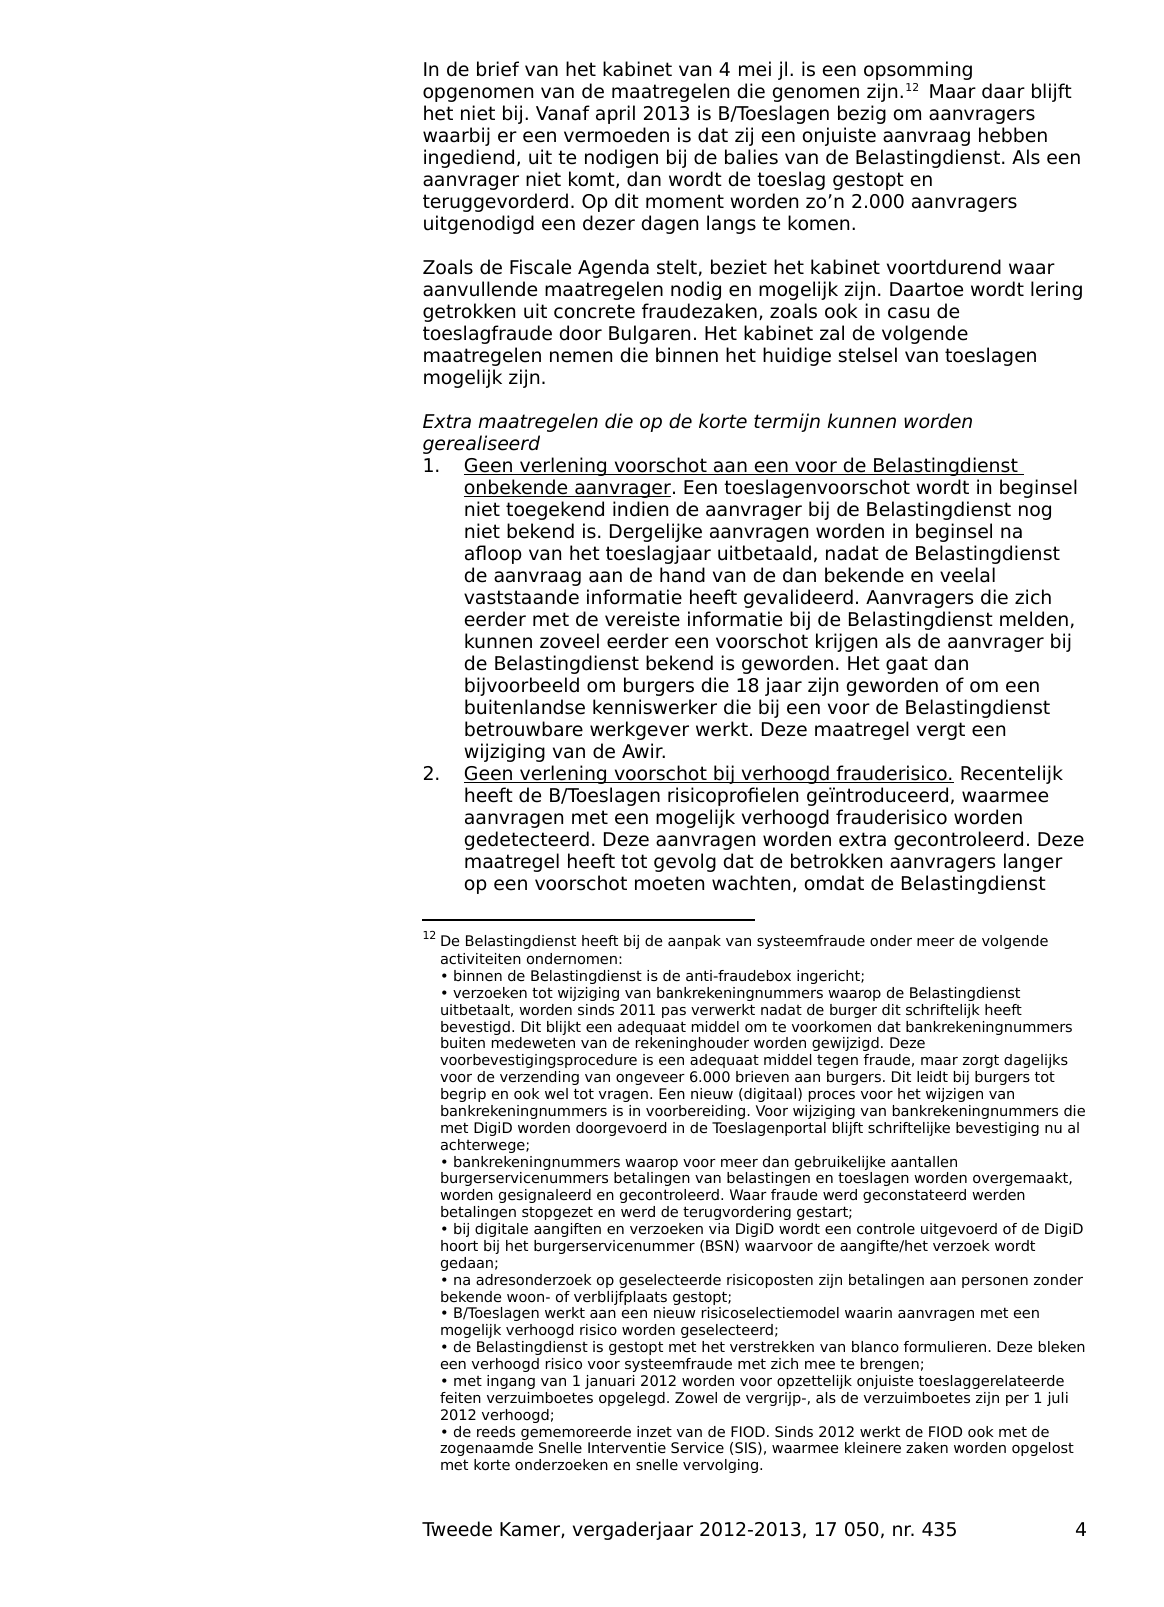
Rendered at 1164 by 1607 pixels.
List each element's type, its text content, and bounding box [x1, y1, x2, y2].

text • de Belastingdienst is gestopt met het verstrekken van blanco formulieren. Deze bleken een verhoogd risico voor systeemfraude met zich mee te brengen; [440, 1339, 1087, 1373]
text • bankrekeningnummers waarop voor meer dan gebruikelijke aantallen burgerservicenummers betalingen van belastingen en toeslagen worden overgemaakt, worden gesignaleerd en gecontroleerd. Waar fraude werd geconstateerd werden betalingen stopgezet en werd de terugvordering gestart; [440, 1154, 1087, 1221]
text De Belastingdienst heeft bij de aanpak van systeemfraude onder meer de volgende activiteiten ondernomen: [422, 929, 1087, 968]
text • met ingang van 1 januari 2012 worden voor opzettelijk onjuiste toeslaggerelateerde feiten verzuimboetes opgelegd. Zowel de vergrijp-, als de verzuimboetes zijn per 1 juli 2012 verhoogd; [440, 1373, 1087, 1424]
text • na adresonderzoek op geselecteerde risicoposten zijn betalingen aan personen zonder bekende woon- of verblijfplaats gestopt; [440, 1272, 1087, 1306]
text • de reeds gememoreerde inzet van de FIOD. Sinds 2012 werkt de FIOD ook met de zogenaamde Snelle Interventie Service (SIS), waarmee kleinere zaken worden opgelost met korte onderzoeken en snelle vervolging. [440, 1424, 1087, 1474]
text • binnen de Belastingdienst is de anti-fraudebox ingericht; [440, 968, 1087, 985]
subtitle Extra maatregelen die op de korte termijn kunnen worden gerealiseerd [422, 411, 1087, 455]
text Zoals de Fiscale Agenda stelt, beziet het kabinet voortdurend waar aanvullende maatregelen nodig en mogelijk zijn. Daartoe wordt lering getrokken uit concrete fraudezaken, zoals ook in casu de toeslagfraude door Bulgaren. Het kabinet zal de volgende maatregelen nemen die binnen het huidige stelsel van toeslagen mogelijk zijn. [422, 257, 1087, 389]
text In de brief van het kabinet van 4 mei jl. is een opsomming opgenomen van de maatregelen die genomen zijn. Maar daar blijft het niet bij. Vanaf april 2013 is B/Toeslagen bezig om aanvragers waarbij er een vermoeden is dat zij een onjuiste aanvraag hebben ingediend, uit te nodigen bij de balies van de Belastingdienst. Als een aanvrager niet komt, dan wordt de toeslag gestopt en teruggevorderd. Op dit moment worden zo’n 2.000 aanvragers uitgenodigd een dezer dagen langs te komen. [422, 59, 1087, 235]
text • bij digitale aangiften en verzoeken via DigiD wordt een controle uitgevoerd of de DigiD hoort bij het burgerservicenummer (BSN) waarvoor de aangifte/het verzoek wordt gedaan; [440, 1221, 1087, 1272]
text • B/Toeslagen werkt aan een nieuw risicoselectiemodel waarin aanvragen met een mogelijk verhoogd risico worden geselecteerd; [440, 1306, 1087, 1339]
text 2. Geen verlening voorschot bij verhoogd frauderisico. Recentelijk heeft de B/Toeslagen risicoprofielen geïntroduceerd, waarmee aanvragen met een mogelijk verhoogd frauderisico worden gedetecteerd. Deze aanvragen worden extra gecontroleerd. Deze maatregel heeft tot gevolg dat de betrokken aanvragers langer op een voorschot moeten wachten, omdat de Belastingdienst [422, 763, 1087, 895]
text 1. Geen verlening voorschot aan een voor de Belastingdienst onbekende aanvrager. Een toeslagenvoorschot wordt in beginsel niet toegekend indien de aanvrager bij de Belastingdienst nog niet bekend is. Dergelijke aanvragen worden in beginsel na afloop van het toeslagjaar uitbetaald, nadat de Belastingdienst de aanvraag aan de hand van de dan bekende en veelal vaststaande informatie heeft gevalideerd. Aanvragers die zich eerder met de vereiste informatie bij de Belastingdienst melden, kunnen zoveel eerder een voorschot krijgen als de aanvrager bij de Belastingdienst bekend is geworden. Het gaat dan bijvoorbeeld om burgers die 18 jaar zijn geworden of om een buitenlandse kenniswerker die bij een voor de Belastingdienst betrouwbare werkgever werkt. Deze maatregel vergt een wijziging van de Awir. [422, 455, 1087, 763]
text • verzoeken tot wijziging van bankrekeningnummers waarop de Belastingdienst uitbetaalt, worden sinds 2011 pas verwerkt nadat de burger dit schriftelijk heeft bevestigd. Dit blijkt een adequaat middel om te voorkomen dat bankrekeningnummers buiten medeweten van de rekeninghouder worden gewijzigd. Deze voorbevestigingsprocedure is een adequaat middel tegen fraude, maar zorgt dagelijks voor de verzending van ongeveer 6.000 brieven aan burgers. Dit leidt bij burgers tot begrip en ook wel tot vragen. Een nieuw (digitaal) proces voor het wijzigen van bankrekeningnummers is in voorbereiding. Voor wijziging van bankrekeningnummers die met DigiD worden doorgevoerd in de Toeslagenportal blijft schriftelijke bevestiging nu al achterwege; [440, 985, 1087, 1154]
